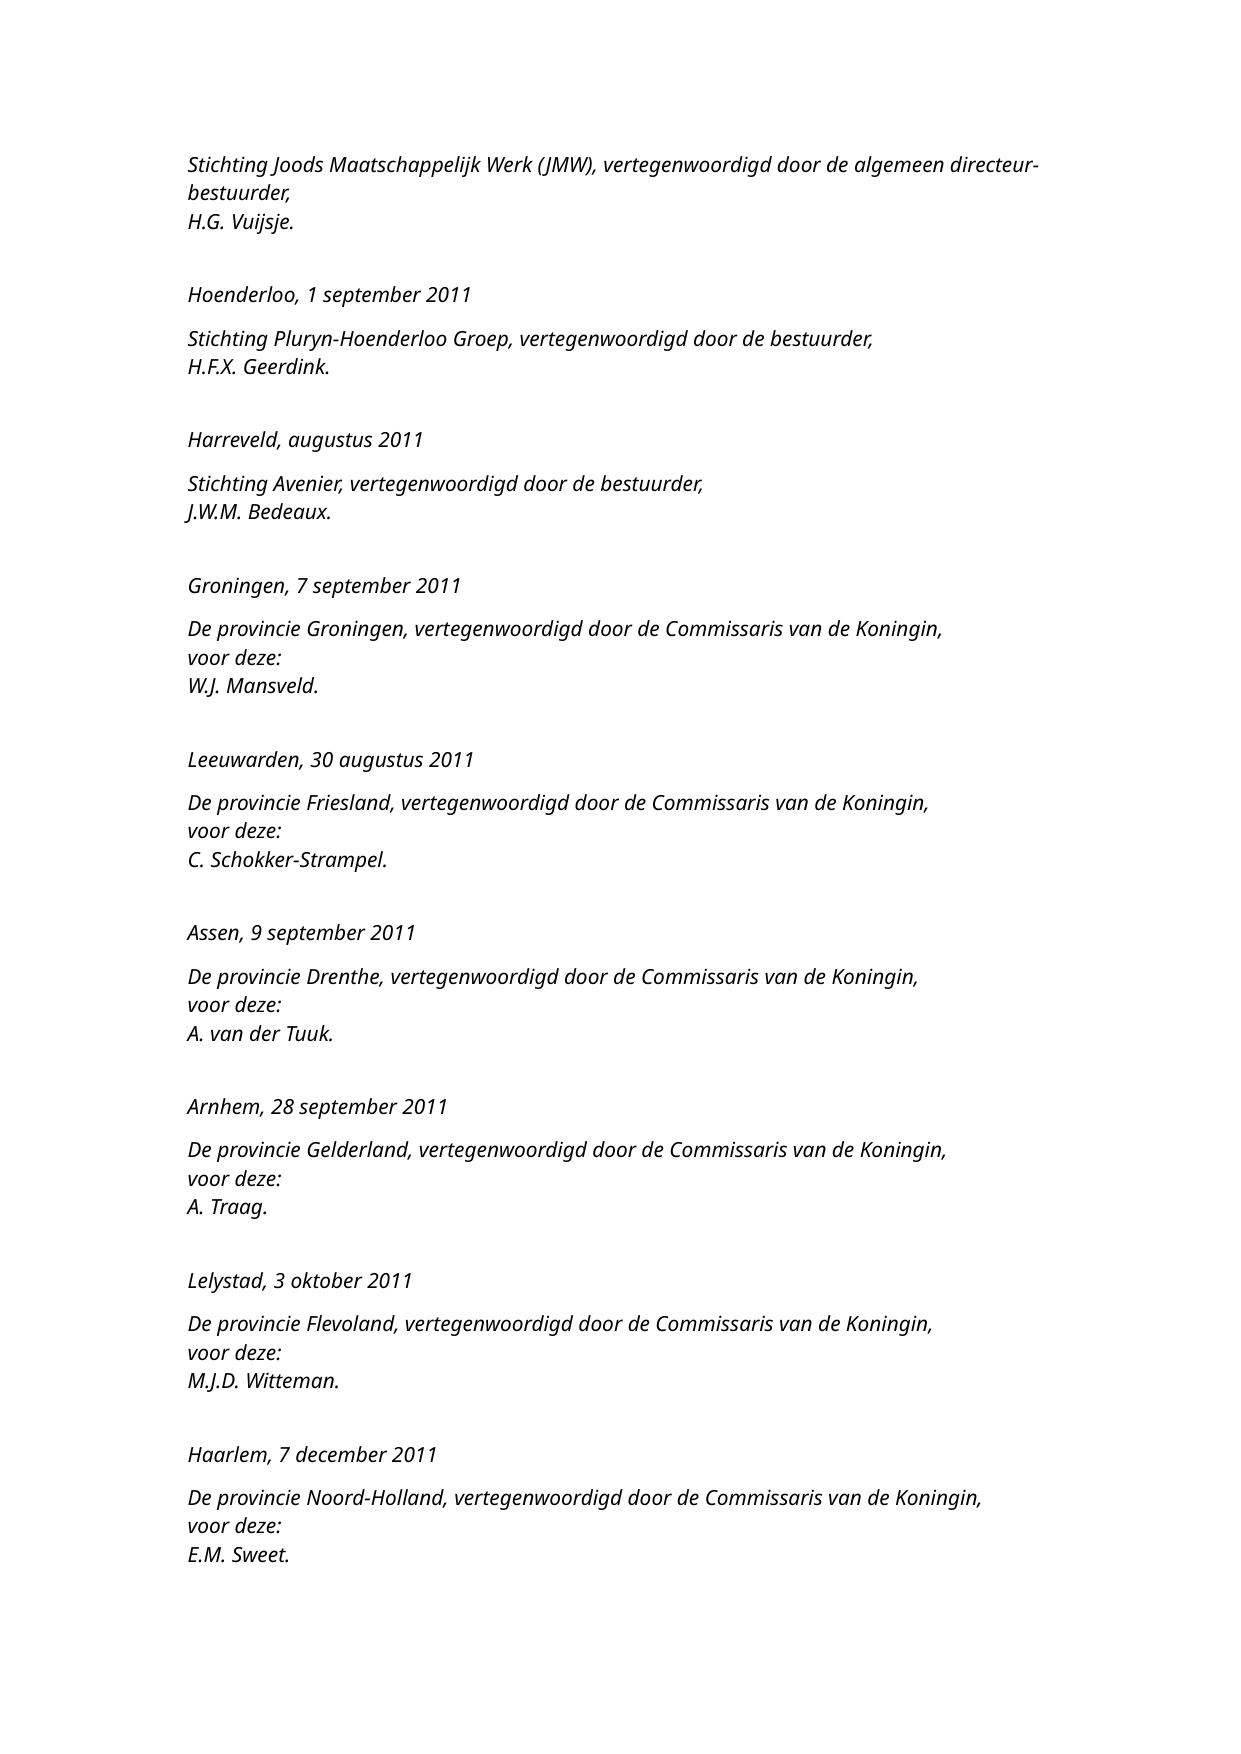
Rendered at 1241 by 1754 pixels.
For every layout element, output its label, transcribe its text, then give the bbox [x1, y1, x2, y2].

text De provincie Groningen, vertegenwoordigd door de Commissaris van de Koningin, [187, 614, 1053, 643]
text Haarlem, 7 december 2011 [187, 1440, 1053, 1468]
text E.M. Sweet. [187, 1540, 1053, 1568]
text J.W.M. Bedeaux. [187, 497, 1053, 526]
text H.F.X. Geerdink. [187, 352, 1053, 381]
text M.J.D. Witteman. [187, 1366, 1053, 1395]
text H.G. Vuijsje. [187, 207, 1053, 235]
text Leeuwarden, 30 augustus 2011 [187, 745, 1053, 773]
text Assen, 9 september 2011 [187, 918, 1053, 947]
text C. Schokker-Strampel. [187, 845, 1053, 873]
text voor deze: [187, 990, 1053, 1019]
text voor deze: [187, 817, 1053, 845]
text Lelystad, 3 oktober 2011 [187, 1266, 1053, 1294]
text De provincie Drenthe, vertegenwoordigd door de Commissaris van de Koningin, [187, 962, 1053, 990]
text voor deze: [187, 1338, 1053, 1366]
text Arnhem, 28 september 2011 [187, 1092, 1053, 1121]
text A. van der Tuuk. [187, 1019, 1053, 1047]
text voor deze: [187, 1164, 1053, 1192]
text voor deze: [187, 643, 1053, 671]
text W.J. Mansveld. [187, 671, 1053, 700]
text voor deze: [187, 1512, 1053, 1540]
text De provincie Friesland, vertegenwoordigd door de Commissaris van de Koningin, [187, 788, 1053, 817]
text De provincie Flevoland, vertegenwoordigd door de Commissaris van de Koningin, [187, 1309, 1053, 1338]
text De provincie Gelderland, vertegenwoordigd door de Commissaris van de Koningin, [187, 1136, 1053, 1164]
text Stichting Pluryn-Hoenderloo Groep, vertegenwoordigd door de bestuurder, [187, 324, 1053, 352]
text A. Traag. [187, 1192, 1053, 1221]
text De provincie Noord-Holland, vertegenwoordigd door de Commissaris van de Koningin, [187, 1483, 1053, 1512]
text Groningen, 7 september 2011 [187, 571, 1053, 599]
text Hoenderloo, 1 september 2011 [187, 280, 1053, 309]
text Harreveld, augustus 2011 [187, 426, 1053, 454]
text Stichting Avenier, vertegenwoordigd door de bestuurder, [187, 469, 1053, 497]
text Stichting Joods Maatschappelijk Werk (JMW), vertegenwoordigd door de algemeen directeur-bestuurder, [187, 150, 1053, 207]
